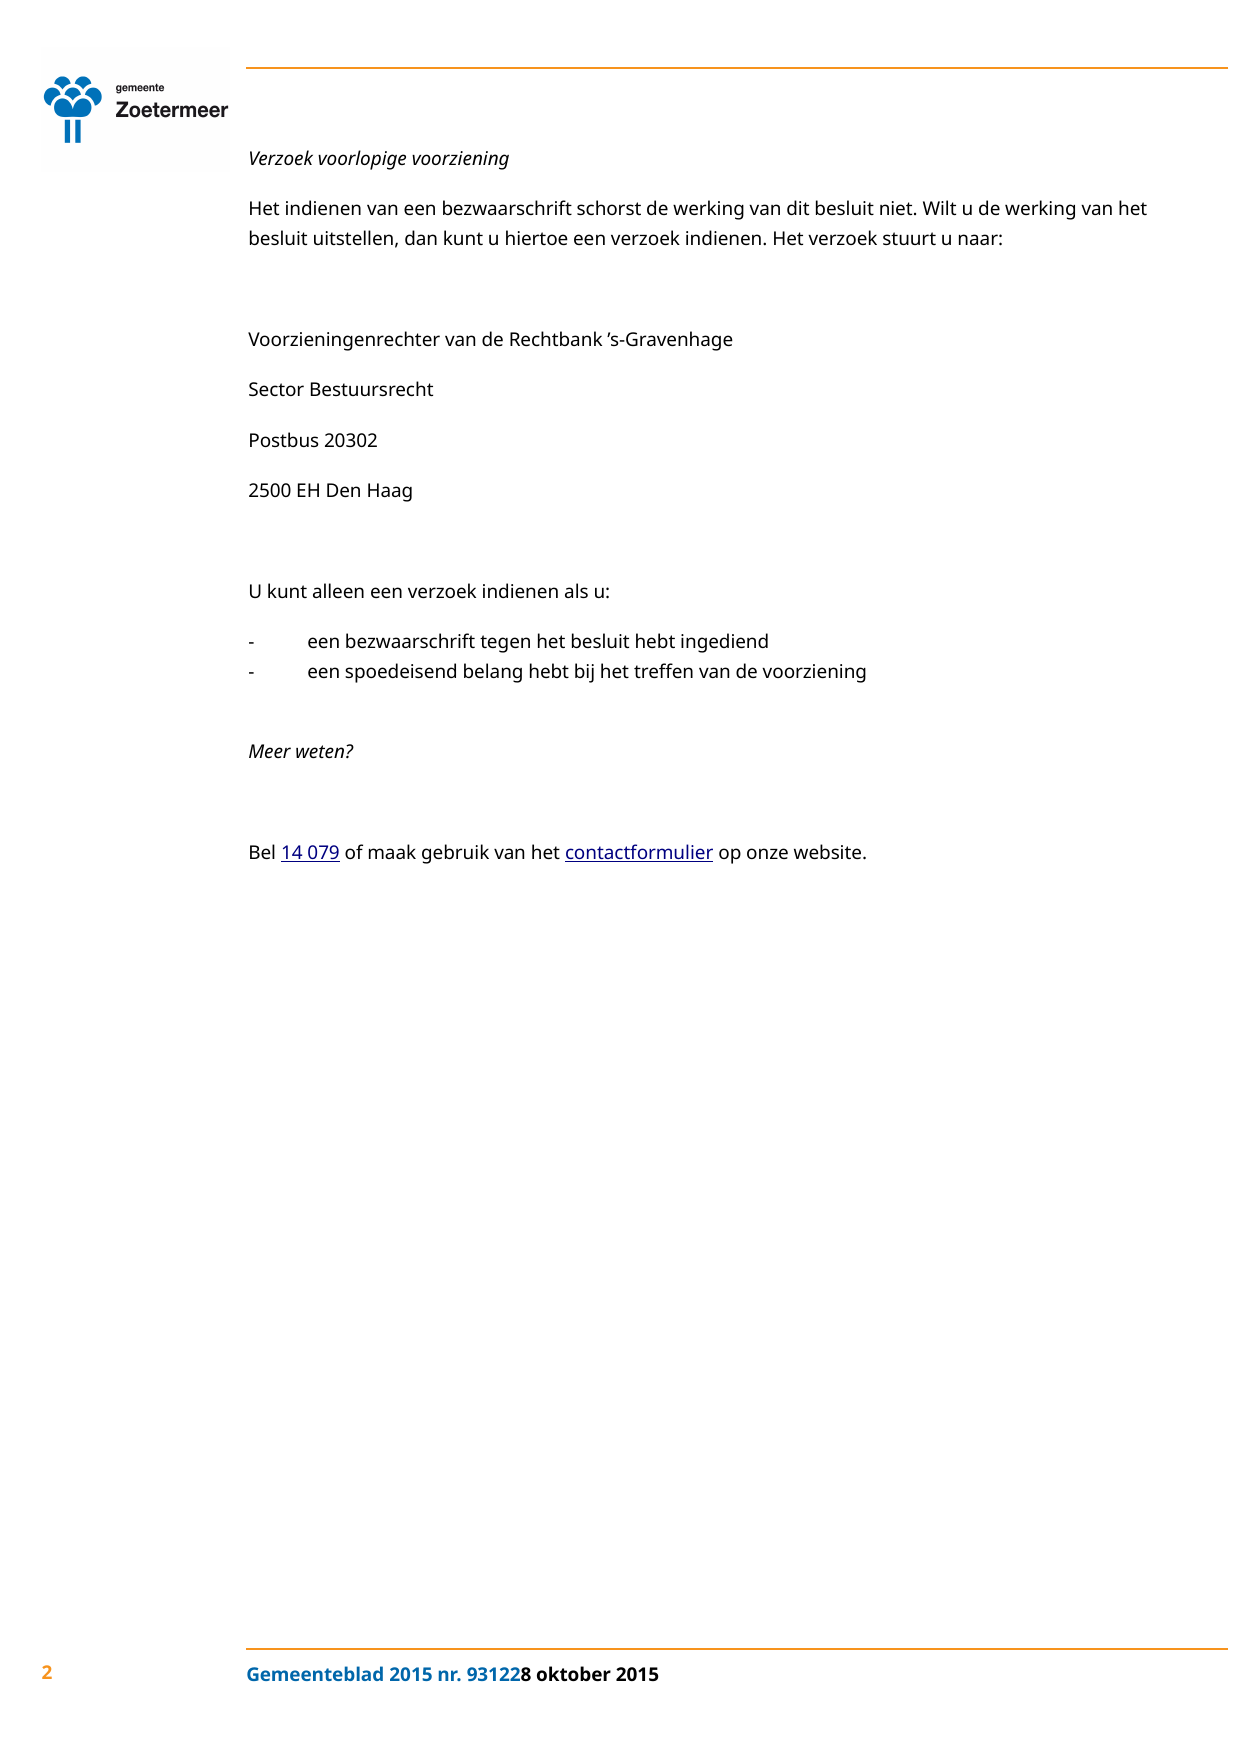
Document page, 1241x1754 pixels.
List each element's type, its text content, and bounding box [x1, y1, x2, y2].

text Voorzieningenrechter van de Rechtbank ’s-Gravenhage [248, 326, 1152, 352]
list een spoedeisend belang hebt bij het treffen van de voorziening [248, 658, 1152, 684]
text Sector Bestuursrecht [248, 376, 1152, 402]
text U kunt alleen een verzoek indienen als u: [248, 578, 1152, 604]
text 2500 EH Den Haag [248, 477, 1152, 503]
text Het indienen van een bezwaarschrift schorst de werking van dit besluit niet. Wilt u de werking van het besluit uitstellen, dan kunt u hiertoe een verzoek indienen. Het verzoek stuurt u naar: [248, 196, 1152, 251]
text Verzoek voorlopige voorziening [248, 145, 1152, 171]
text Postbus 20302 [248, 427, 1152, 453]
list een bezwaarschrift tegen het besluit hebt ingediend [248, 628, 1152, 654]
text Bel 14 079 of maak gebruik van het contactformulier op onze website. [248, 839, 1152, 865]
picture [41, 47, 231, 172]
text Meer weten? [248, 738, 1152, 764]
